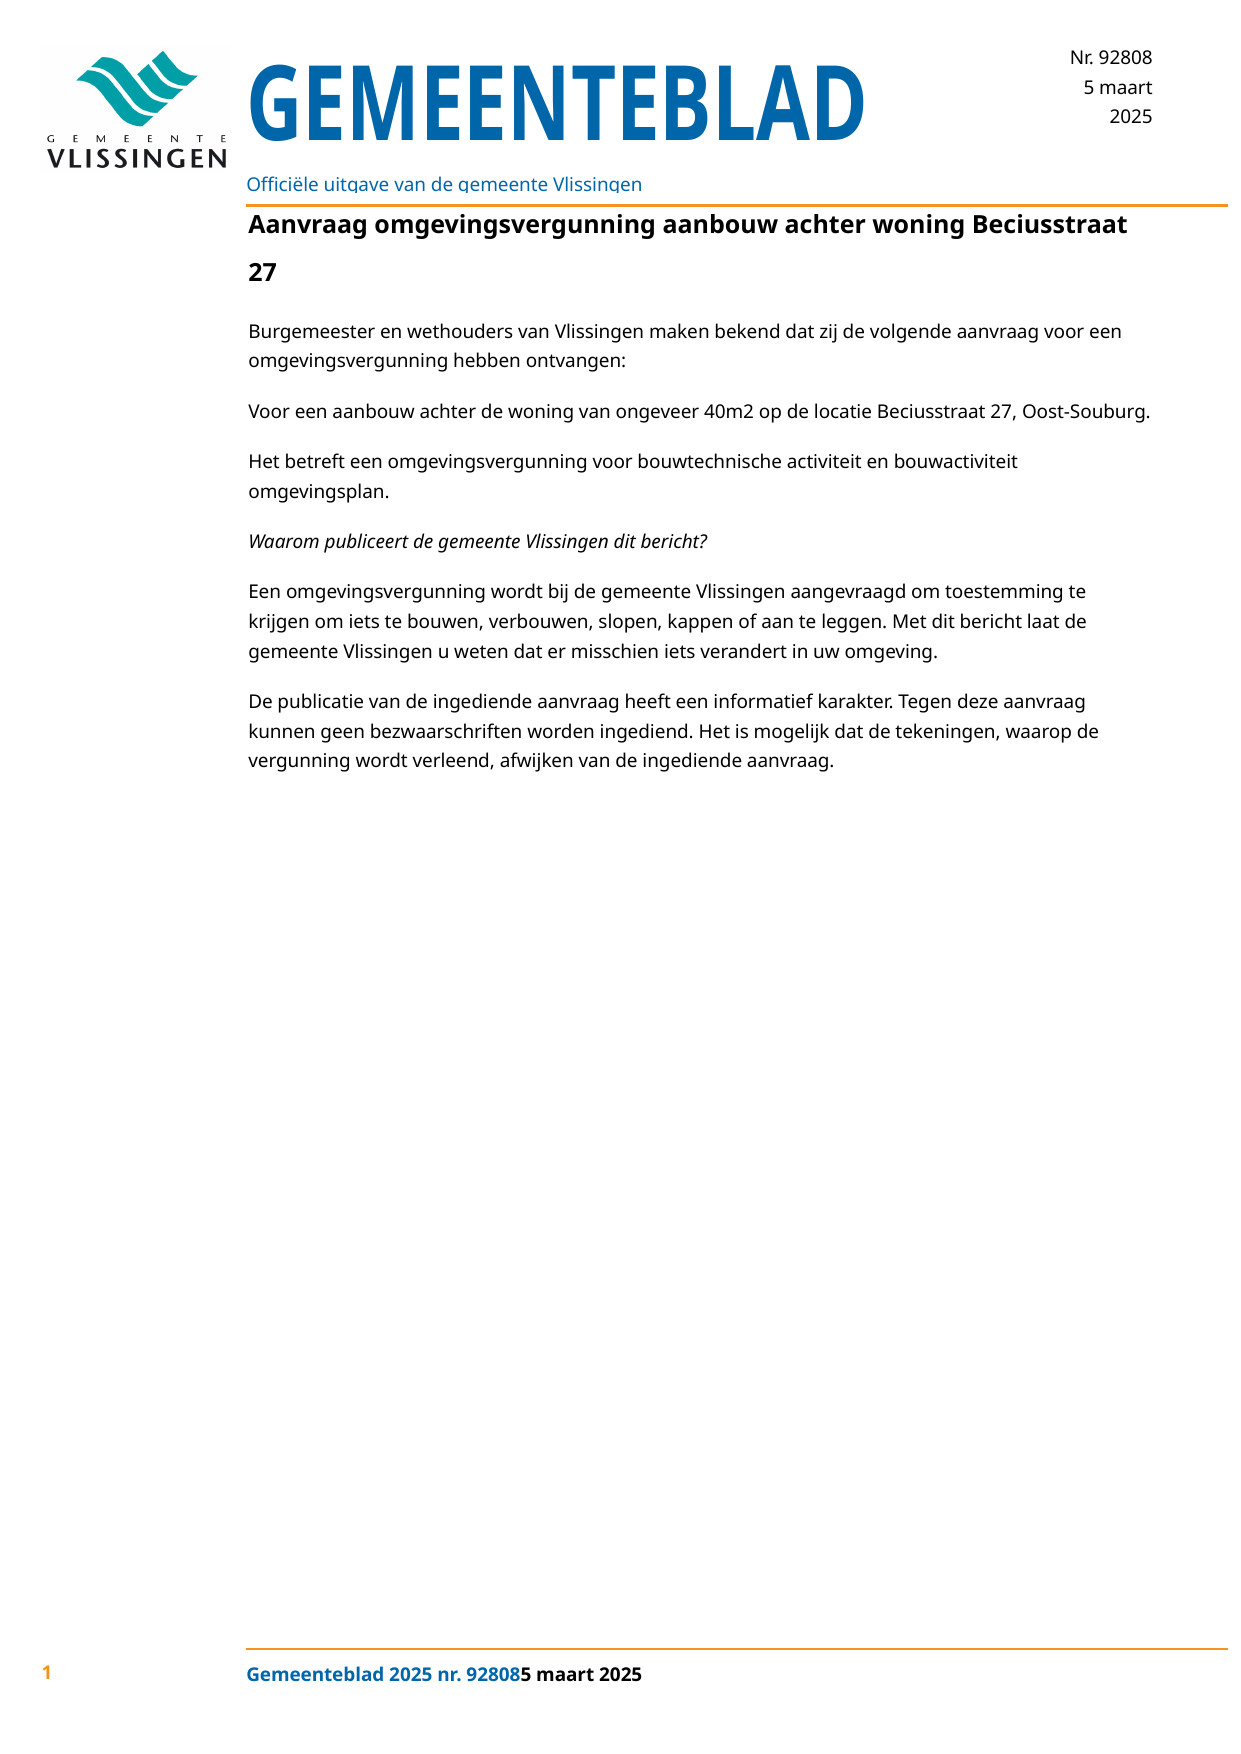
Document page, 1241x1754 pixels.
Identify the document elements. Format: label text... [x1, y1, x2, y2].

text Burgemeester en wethouders van Vlissingen maken bekend dat zij de volgende aanvraag voor een omgevingsvergunning hebben ontvangen: [248, 318, 1152, 373]
text Waarom publiceert de gemeente Vlissingen dit bericht? [248, 528, 1152, 554]
text Een omgevingsvergunning wordt bij de gemeente Vlissingen aangevraagd om toestemming te krijgen om iets te bouwen, verbouwen, slopen, kappen of aan te leggen. Met dit bericht laat de gemeente Vlissingen u weten dat er misschien iets verandert in uw omgeving. [248, 579, 1152, 664]
text Aanvraag omgevingsvergunning aanbouw achter woning Beciusstraat 27 [248, 207, 1152, 288]
picture [41, 47, 231, 172]
text De publicatie van de ingediende aanvraag heeft een informatief karakter. Tegen deze aanvraag kunnen geen bezwaarschriften worden ingediend. Het is mogelijk dat de tekeningen, waarop de vergunning wordt verleend, afwijken van de ingediende aanvraag. [248, 688, 1152, 773]
text Het betreft een omgevingsvergunning voor bouwtechnische activiteit en bouwactiviteit omgevingsplan. [248, 448, 1152, 504]
text Voor een aanbouw achter de woning van ongeveer 40m2 op de locatie Beciusstraat 27, Oost-Souburg. [248, 398, 1152, 424]
